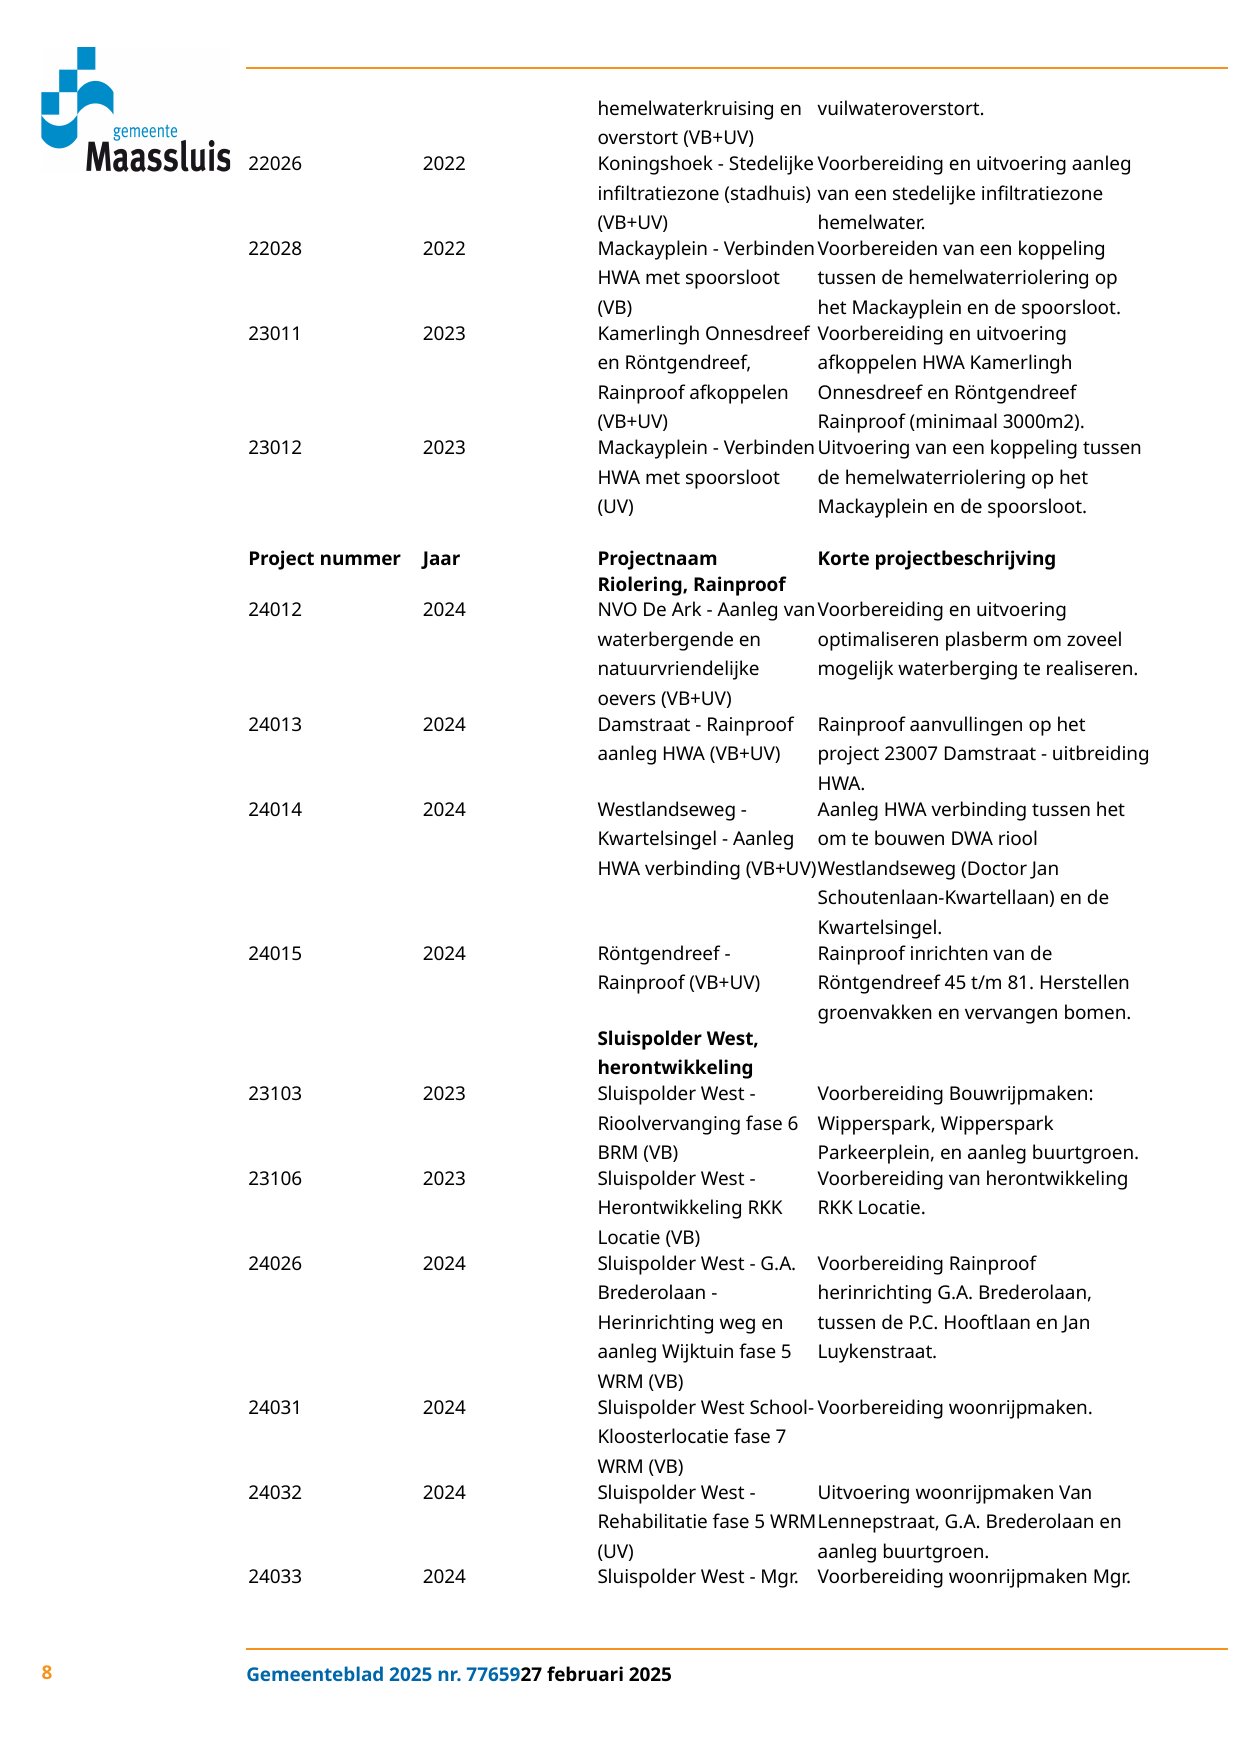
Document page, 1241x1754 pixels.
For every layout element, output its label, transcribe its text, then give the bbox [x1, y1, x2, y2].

table_cell [248, 519, 423, 545]
table_cell Sluispolder West - Mgr. [597, 1564, 817, 1589]
table_cell Projectnaam [597, 545, 817, 571]
table_cell Sluispolder West - Herontwikkeling RKK Locatie (VB) [597, 1165, 817, 1250]
table_cell [818, 571, 1152, 596]
table_cell Voorbereiding en uitvoering optimaliseren plasberm om zoveel mogelijk waterberging te realiseren. [818, 596, 1152, 711]
table_cell Sluispolder West - G.A. Brederolaan - Herinrichting weg en aanleg Wijktuin fase 5 WRM (VB) [597, 1250, 817, 1394]
table_cell Röntgendreef - Rainproof (VB+UV) [597, 940, 817, 1025]
table_cell 23012 [248, 434, 423, 519]
table_cell hemelwaterkruising en overstort (VB+UV) [597, 95, 817, 150]
table_cell Uitvoering van een koppeling tussen de hemelwaterriolering op het Mackayplein en de spoorsloot. [818, 434, 1152, 519]
table_cell [423, 1025, 597, 1080]
table_cell 2024 [423, 796, 597, 940]
table_cell Sluispolder West, herontwikkeling [597, 1025, 817, 1080]
table_cell 2024 [423, 1394, 597, 1479]
table_cell 24015 [248, 940, 423, 1025]
table_cell Voorbereiding van herontwikkeling RKK Locatie. [818, 1165, 1152, 1250]
table_cell [248, 571, 423, 596]
table_cell Rainproof aanvullingen op het project 23007 Damstraat - uitbreiding HWA. [818, 711, 1152, 796]
table_cell 24026 [248, 1250, 423, 1394]
table_cell Voorbereiding woonrijpmaken. [818, 1394, 1152, 1479]
table_cell Voorbereiding Bouwrijpmaken: Wipperspark, Wipperspark Parkeerplein, en aanleg buurtgroen. [818, 1080, 1152, 1165]
picture [41, 47, 77, 92]
table_cell Sluispolder West - Rioolvervanging fase 6 BRM (VB) [597, 1080, 817, 1165]
table_cell 2024 [423, 711, 597, 796]
table_cell 24014 [248, 796, 423, 940]
table_cell 2022 [423, 235, 597, 320]
table_cell 2024 [423, 1250, 597, 1394]
table_cell [423, 519, 597, 545]
table_cell Aanleg HWA verbinding tussen het om te bouwen DWA riool Westlandseweg (Doctor Jan Schoutenlaan-Kwartellaan) en de Kwartelsingel. [818, 796, 1152, 940]
table_cell [818, 1025, 1152, 1080]
table_cell Jaar [423, 545, 597, 571]
table_cell [597, 519, 817, 545]
table_cell 23011 [248, 320, 423, 434]
table_cell [248, 1025, 423, 1080]
table_cell Mackayplein - Verbinden HWA met spoorsloot (UV) [597, 434, 817, 519]
table_cell Voorbereiding en uitvoering aanleg van een stedelijke infiltratiezone hemelwater. [818, 150, 1152, 235]
table_cell 2023 [423, 434, 597, 519]
table_cell 2024 [423, 940, 597, 1025]
table_cell 2023 [423, 1165, 597, 1250]
table_cell 2024 [423, 1564, 597, 1589]
table_cell Koningshoek - Stedelijke infiltratiezone (stadhuis) (VB+UV) [597, 150, 817, 235]
table_cell 24012 [248, 596, 423, 711]
table_cell Voorbereiden van een koppeling tussen de hemelwaterriolering op het Mackayplein en de spoorsloot. [818, 235, 1152, 320]
table_cell 24032 [248, 1479, 423, 1564]
table_cell Damstraat - Rainproof aanleg HWA (VB+UV) [597, 711, 817, 796]
table_cell Kamerlingh Onnesdreef en Röntgendreef, Rainproof afkoppelen (VB+UV) [597, 320, 817, 434]
table_cell Voorbereiding woonrijpmaken Mgr. [818, 1564, 1152, 1589]
table_cell Voorbereiding en uitvoering afkoppelen HWA Kamerlingh Onnesdreef en Röntgendreef Rainproof (minimaal 3000m2). [818, 320, 1152, 434]
table_cell 2023 [423, 1080, 597, 1165]
table_cell 24013 [248, 711, 423, 796]
table_cell 23103 [248, 1080, 423, 1165]
table_cell 23106 [248, 1165, 423, 1250]
table_cell Sluispolder West - Rehabilitatie fase 5 WRM (UV) [597, 1479, 817, 1564]
table_cell 2022 [423, 150, 597, 235]
table_cell [248, 95, 423, 150]
table_cell Project nummer [248, 545, 423, 571]
table_cell Riolering, Rainproof [597, 571, 817, 596]
table_cell 2023 [423, 320, 597, 434]
table_cell 22028 [248, 235, 423, 320]
table_cell 24031 [248, 1394, 423, 1479]
table_cell 2024 [423, 596, 597, 711]
table_cell Voorbereiding Rainproof herinrichting G.A. Brederolaan, tussen de P.C. Hooftlaan en Jan Luykenstraat. [818, 1250, 1152, 1394]
table_cell Uitvoering woonrijpmaken Van Lennepstraat, G.A. Brederolaan en aanleg buurtgroen. [818, 1479, 1152, 1564]
table_cell Rainproof inrichten van de Röntgendreef 45 t/m 81. Herstellen groenvakken en vervangen bomen. [818, 940, 1152, 1025]
picture [41, 47, 231, 172]
table_cell NVO De Ark - Aanleg van waterbergende en natuurvriendelijke oevers (VB+UV) [597, 596, 817, 711]
table_cell 2024 [423, 1479, 597, 1564]
table_cell Korte projectbeschrijving [818, 545, 1152, 571]
table_cell [818, 519, 1152, 545]
table_cell 24033 [248, 1564, 423, 1589]
table_cell vuilwateroverstort. [818, 95, 1152, 150]
table_cell [423, 95, 597, 150]
table_cell Sluispolder West School-Kloosterlocatie fase 7 WRM (VB) [597, 1394, 817, 1479]
table_cell Mackayplein - Verbinden HWA met spoorsloot (VB) [597, 235, 817, 320]
table_cell [423, 571, 597, 596]
table_cell Westlandseweg - Kwartelsingel - Aanleg HWA verbinding (VB+UV) [597, 796, 817, 940]
table_cell 22026 [248, 150, 423, 235]
